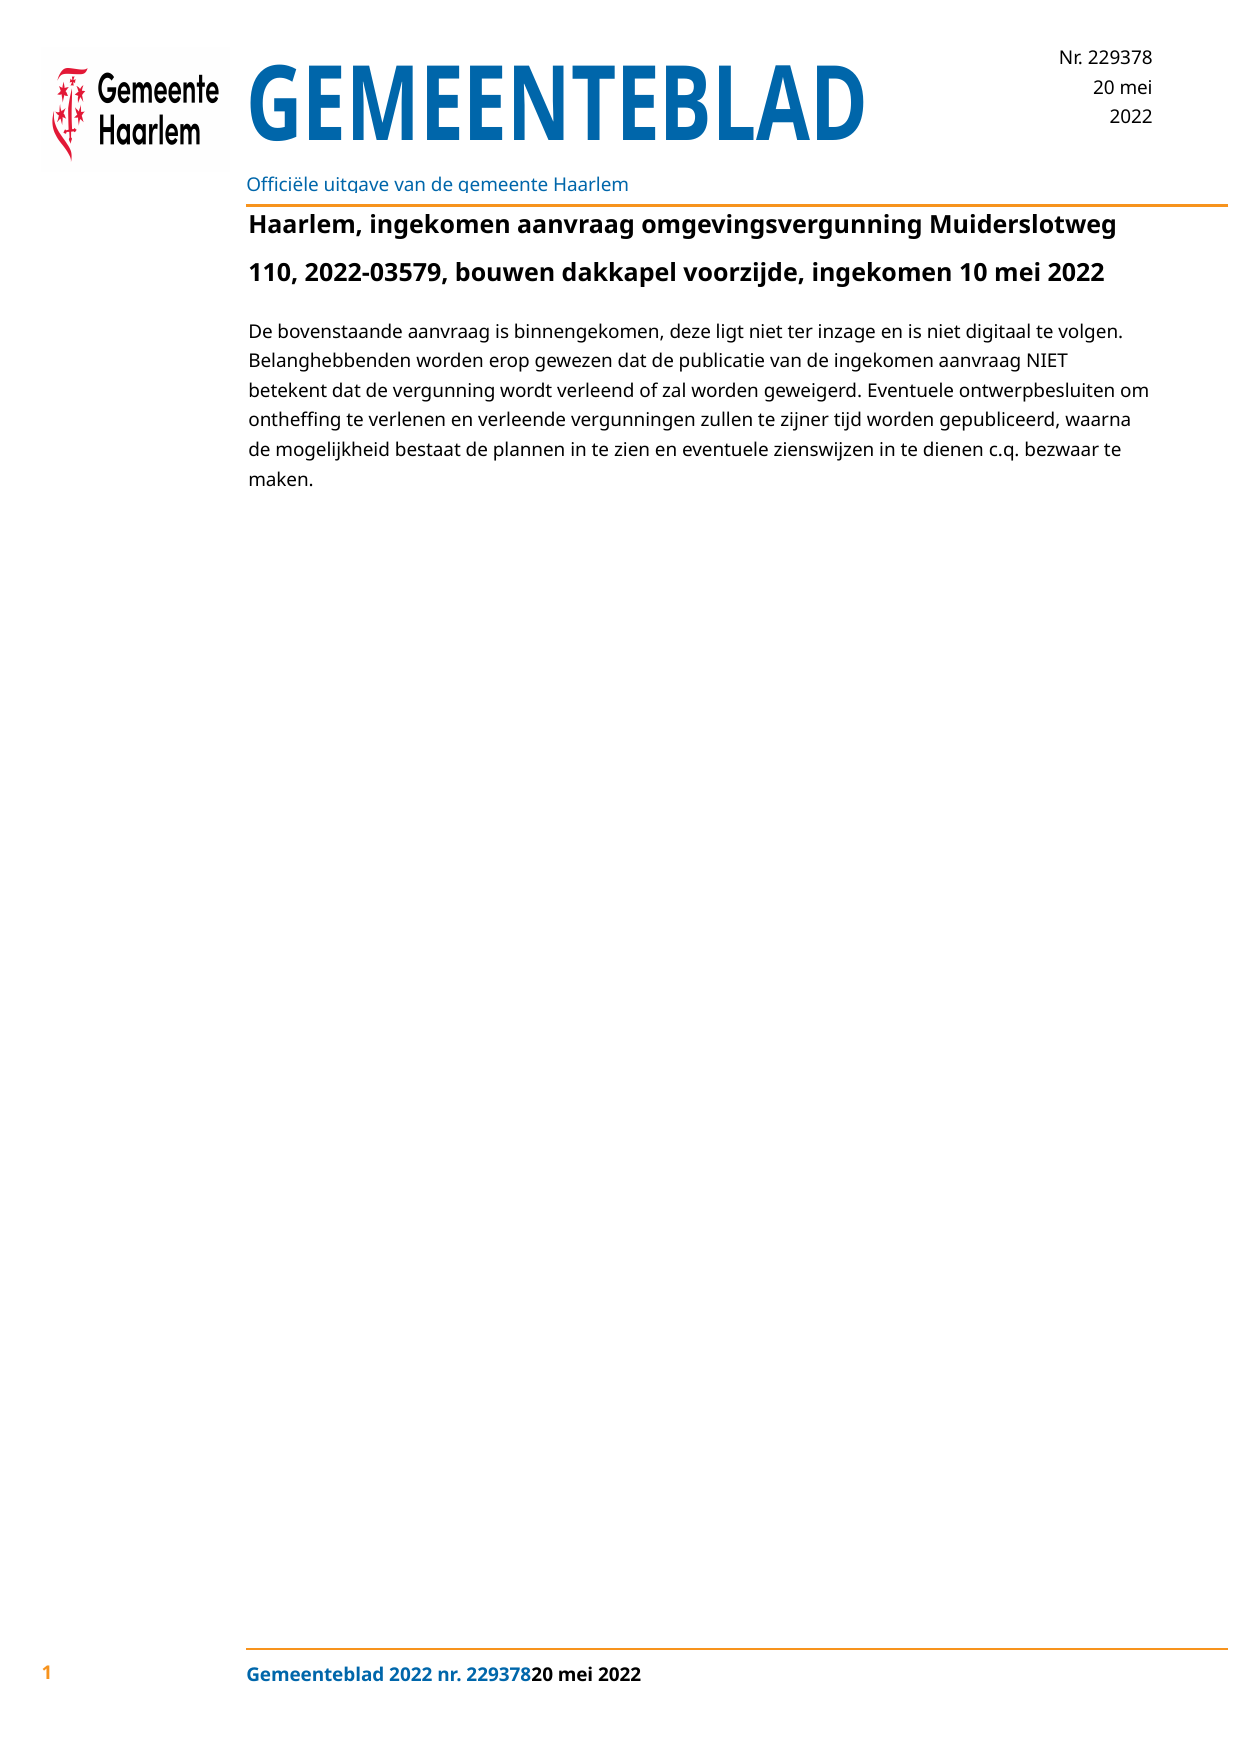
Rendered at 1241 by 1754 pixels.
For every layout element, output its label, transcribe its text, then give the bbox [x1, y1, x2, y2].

text Haarlem, ingekomen aanvraag omgevingsvergunning Muiderslotweg 110, 2022-03579, bouwen dakkapel voorzijde, ingekomen 10 mei 2022 [248, 207, 1152, 288]
text De bovenstaande aanvraag is binnengekomen, deze ligt niet ter inzage en is niet digitaal te volgen. Belanghebbenden worden erop gewezen dat de publicatie van de ingekomen aanvraag NIET betekent dat de vergunning wordt verleend of zal worden geweigerd. Eventuele ontwerpbesluiten om ontheffing te verlenen en verleende vergunningen zullen te zijner tijd worden gepubliceerd, waarna de mogelijkheid bestaat de plannen in te zien en eventuele zienswijzen in te dienen c.q. bezwaar te maken. [248, 318, 1152, 492]
picture [41, 47, 231, 172]
